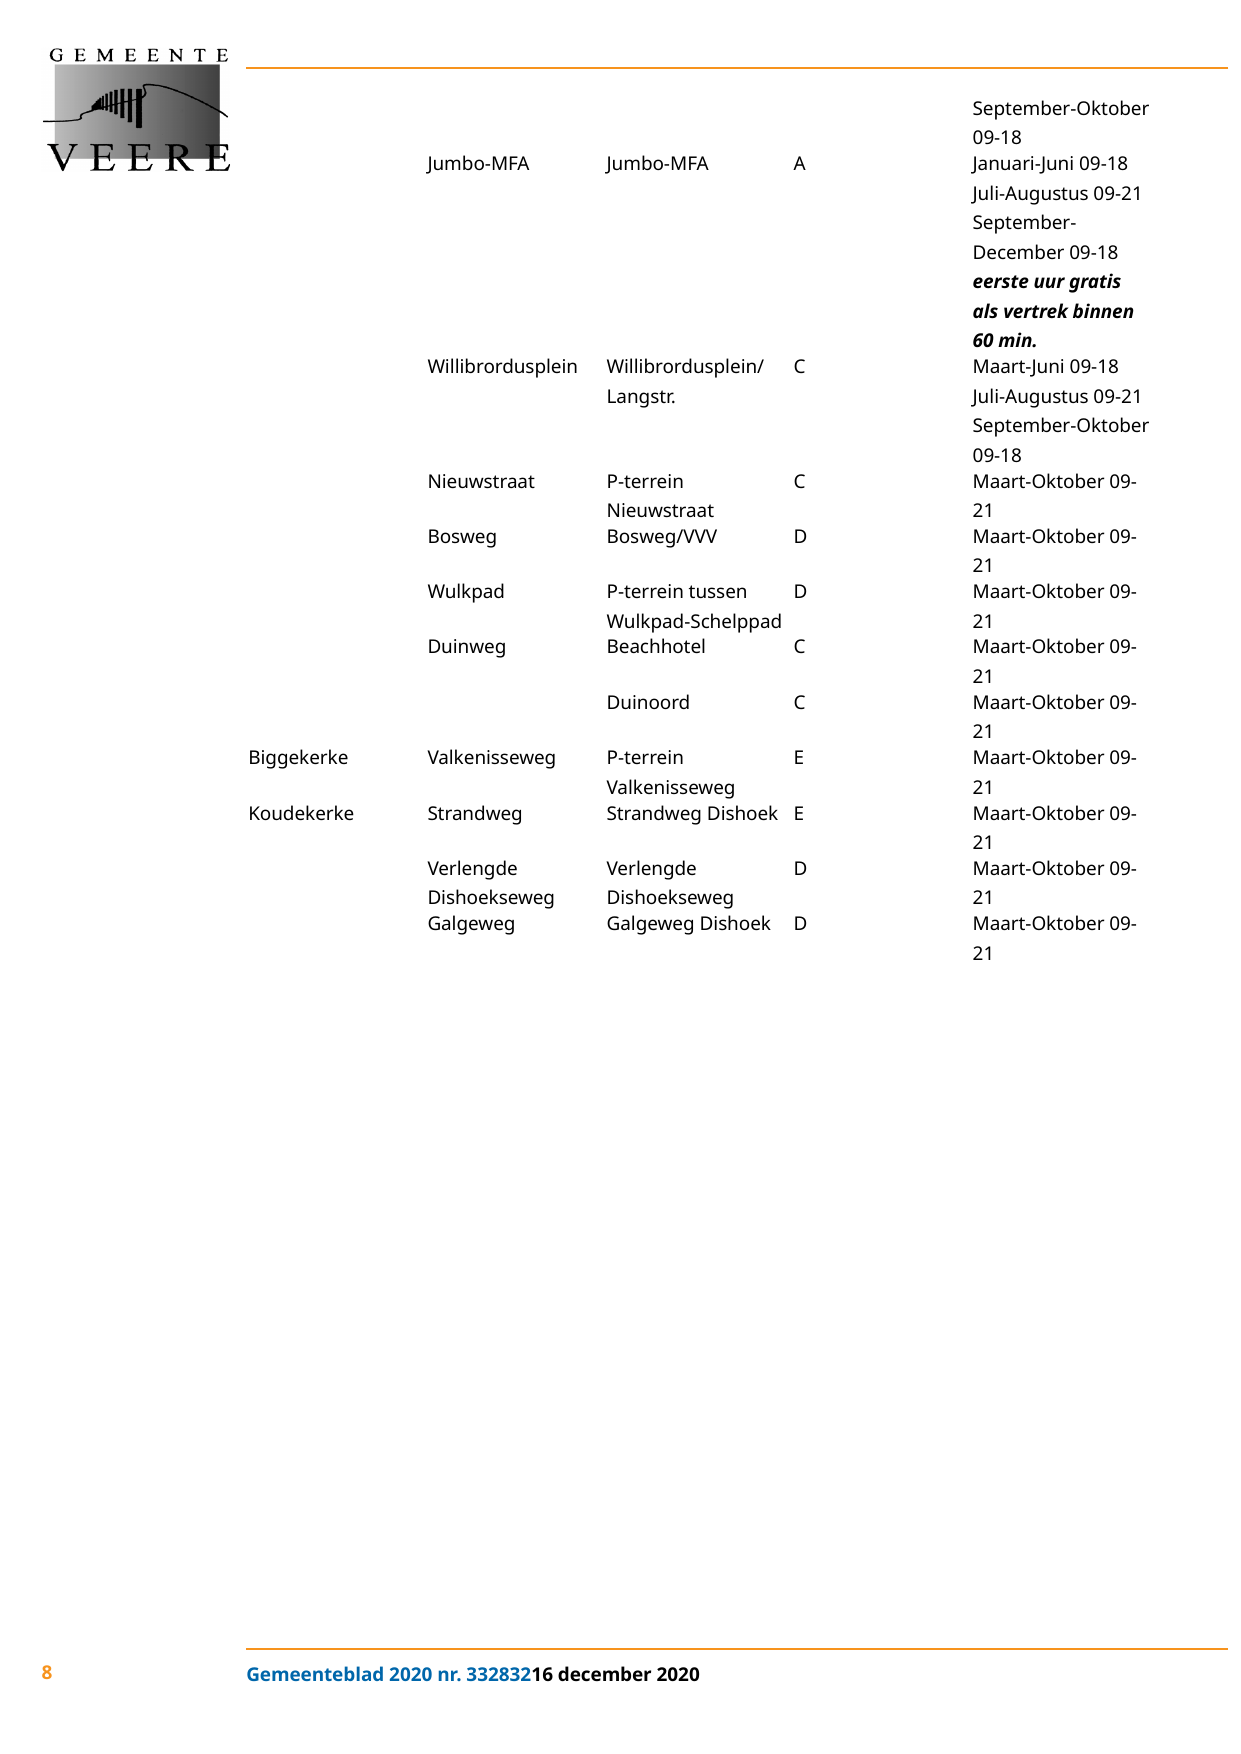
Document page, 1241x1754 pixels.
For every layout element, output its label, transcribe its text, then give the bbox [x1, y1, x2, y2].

table_cell [248, 689, 427, 744]
table_cell Bosweg [427, 523, 606, 578]
table_cell [793, 95, 972, 150]
table_cell Maart-Oktober 09-21 [973, 579, 1152, 634]
table_cell C [793, 353, 972, 468]
table_cell Maart-Oktober 09-21 [973, 744, 1152, 800]
table_cell P-terrein Valkenisseweg [606, 744, 793, 800]
table_cell [248, 855, 427, 910]
table_cell C [793, 689, 972, 744]
table_cell Maart-Oktober 09-21 [973, 468, 1152, 523]
table_cell [427, 689, 606, 744]
table_cell A [793, 150, 972, 353]
table_cell Jumbo-MFA [427, 150, 606, 353]
table_cell [606, 95, 793, 150]
table_cell Duinweg [427, 634, 606, 689]
table_cell P-terrein Nieuwstraat [606, 468, 793, 523]
table_cell Galgeweg Dishoek [606, 910, 793, 966]
table_cell Willibrordusplein [427, 353, 606, 468]
table_cell Maart-Oktober 09-21 [973, 855, 1152, 910]
table_cell [248, 523, 427, 578]
table_cell D [793, 910, 972, 966]
table_cell Januari-Juni 09-18 Juli-Augustus 09-21 September-December 09-18 eerste uur gratis als vertrek binnen 60 min. [973, 150, 1152, 353]
table_cell Maart-Oktober 09-21 [973, 689, 1152, 744]
table_cell [427, 95, 606, 150]
table_cell Strandweg Dishoek [606, 800, 793, 855]
table_cell Maart-Oktober 09-21 [973, 800, 1152, 855]
table_cell Verlengde Dishoekseweg [427, 855, 606, 910]
table_cell Maart-Oktober 09-21 [973, 634, 1152, 689]
table_cell Strandweg [427, 800, 606, 855]
table_cell [248, 95, 427, 150]
table_cell D [793, 579, 972, 634]
table_cell [248, 353, 427, 468]
table_cell P-terrein tussen Wulkpad-Schelppad [606, 579, 793, 634]
table_cell Nieuwstraat [427, 468, 606, 523]
table_cell Beachhotel [606, 634, 793, 689]
table_cell C [793, 468, 972, 523]
table_cell E [793, 800, 972, 855]
table_cell Galgeweg [427, 910, 606, 966]
table_cell [248, 468, 427, 523]
table_cell Valkenisseweg [427, 744, 606, 800]
table_cell Jumbo-MFA [606, 150, 793, 353]
table_cell September-Oktober 09-18 [973, 95, 1152, 150]
table_cell Bosweg/VVV [606, 523, 793, 578]
table_cell [248, 910, 427, 966]
table_cell Willibrordusplein/Langstr. [606, 353, 793, 468]
table_cell [248, 579, 427, 634]
table_cell D [793, 523, 972, 578]
table_cell E [793, 744, 972, 800]
table_cell [248, 634, 427, 689]
table_cell C [793, 634, 972, 689]
table_cell Verlengde Dishoekseweg [606, 855, 793, 910]
table_cell Maart-Oktober 09-21 [973, 523, 1152, 578]
table_cell Maart-Oktober 09-21 [973, 910, 1152, 966]
table_cell Wulkpad [427, 579, 606, 634]
table_cell Biggekerke [248, 744, 427, 800]
table_cell Koudekerke [248, 800, 427, 855]
table_cell Maart-Juni 09-18 Juli-Augustus 09-21 September-Oktober 09-18 [973, 353, 1152, 468]
table_cell Duinoord [606, 689, 793, 744]
table_cell D [793, 855, 972, 910]
picture [41, 47, 231, 172]
table_cell [248, 150, 427, 353]
